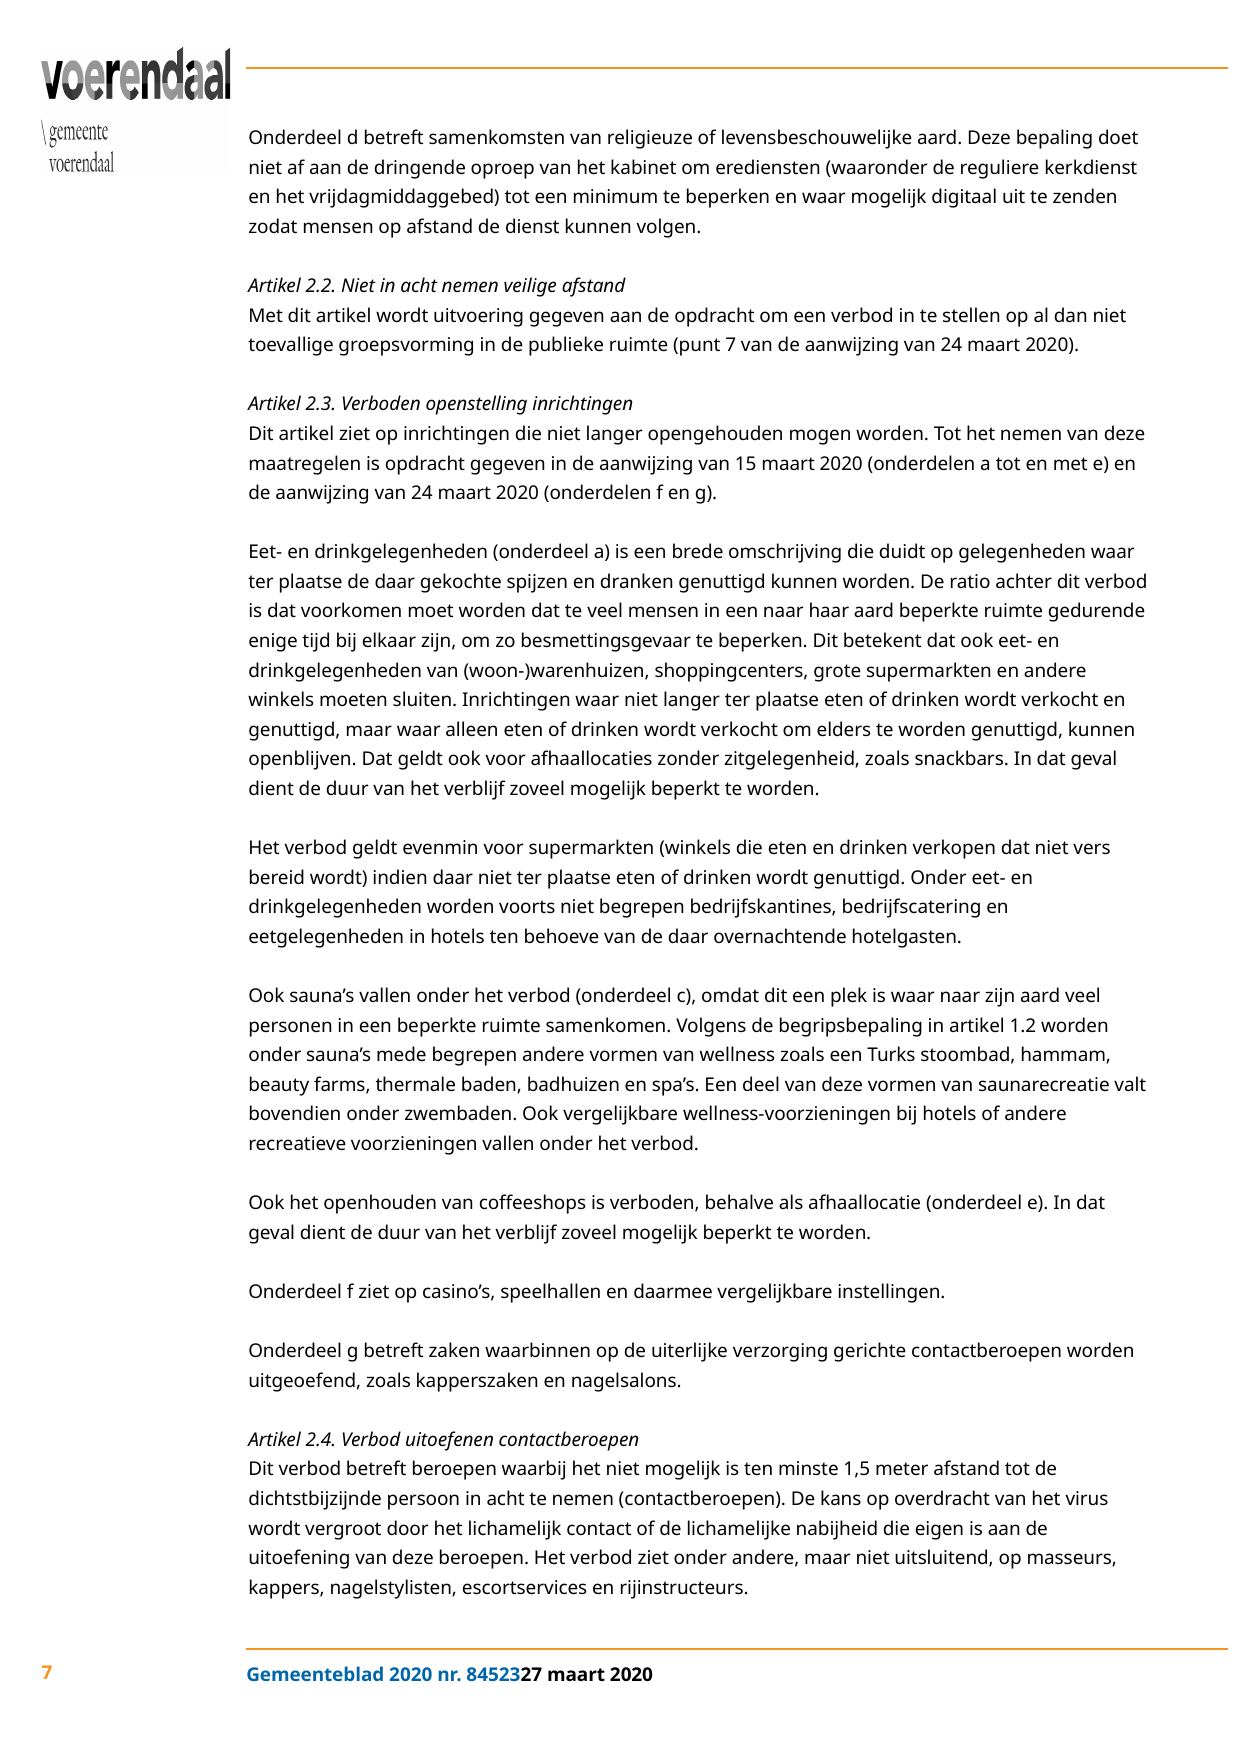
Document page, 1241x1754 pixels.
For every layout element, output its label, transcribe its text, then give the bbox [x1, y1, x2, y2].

text Artikel 2.4. Verbod uitoefenen contactberoepen [248, 1426, 1152, 1452]
text Het verbod geldt evenmin voor supermarkten (winkels die eten en drinken verkopen dat niet vers bereid wordt) indien daar niet ter plaatse eten of drinken wordt genuttigd. Onder eet- en drinkgelegenheden worden voorts niet begrepen bedrijfskantines, bedrijfscatering en eetgelegenheden in hotels ten behoeve van de daar overnachtende hotelgasten. [248, 834, 1152, 949]
text Artikel 2.3. Verboden openstelling inrichtingen [248, 391, 1152, 416]
text Eet- en drinkgelegenheden (onderdeel a) is een brede omschrijving die duidt op gelegenheden waar ter plaatse de daar gekochte spijzen en dranken genuttigd kunnen worden. De ratio achter dit verbod is dat voorkomen moet worden dat te veel mensen in een naar haar aard beperkte ruimte gedurende enige tijd bij elkaar zijn, om zo besmettingsgevaar te beperken. Dit betekent dat ook eet- en drinkgelegenheden van (woon-)warenhuizen, shoppingcenters, grote supermarkten en andere winkels moeten sluiten. Inrichtingen waar niet langer ter plaatse eten of drinken wordt verkocht en genuttigd, maar waar alleen eten of drinken wordt verkocht om elders te worden genuttigd, kunnen openblijven. Dat geldt ook voor afhaallocaties zonder zitgelegenheid, zoals snackbars. In dat geval dient de duur van het verblijf zoveel mogelijk beperkt te worden. [248, 538, 1152, 801]
text Ook het openhouden van coffeeshops is verboden, behalve als afhaallocatie (onderdeel e). In dat geval dient de duur van het verblijf zoveel mogelijk beperkt te worden. [248, 1189, 1152, 1245]
picture [41, 47, 231, 172]
text Artikel 2.2. Niet in acht nemen veilige afstand [248, 272, 1152, 298]
text Onderdeel g betreft zaken waarbinnen op de uiterlijke verzorging gerichte contactberoepen worden uitgeoefend, zoals kapperszaken en nagelsalons. [248, 1337, 1152, 1393]
text Dit verbod betreft beroepen waarbij het niet mogelijk is ten minste 1,5 meter afstand tot de dichtstbijzijnde persoon in acht te nemen (contactberoepen). De kans op overdracht van het virus wordt vergroot door het lichamelijk contact of de lichamelijke nabijheid die eigen is aan de uitoefening van deze beroepen. Het verbod ziet onder andere, maar niet uitsluitend, op masseurs, kappers, nagelstylisten, escortservices en rijinstructeurs. [248, 1456, 1152, 1600]
text Dit artikel ziet op inrichtingen die niet langer opengehouden mogen worden. Tot het nemen van deze maatregelen is opdracht gegeven in de aanwijzing van 15 maart 2020 (onderdelen a tot en met e) en de aanwijzing van 24 maart 2020 (onderdelen f en g). [248, 420, 1152, 505]
text Met dit artikel wordt uitvoering gegeven aan de opdracht om een verbod in te stellen op al dan niet toevallige groepsvorming in de publieke ruimte (punt 7 van de aanwijzing van 24 maart 2020). [248, 302, 1152, 357]
text Ook sauna’s vallen onder het verbod (onderdeel c), omdat dit een plek is waar naar zijn aard veel personen in een beperkte ruimte samenkomen. Volgens de begripsbepaling in artikel 1.2 worden onder sauna’s mede begrepen andere vormen van wellness zoals een Turks stoombad, hammam, beauty farms, thermale baden, badhuizen en spa’s. Een deel van deze vormen van saunarecreatie valt bovendien onder zwembaden. Ook vergelijkbare wellness-voorzieningen bij hotels of andere recreatieve voorzieningen vallen onder het verbod. [248, 982, 1152, 1156]
text Onderdeel f ziet op casino’s, speelhallen en daarmee vergelijkbare instellingen. [248, 1278, 1152, 1304]
text Onderdeel d betreft samenkomsten van religieuze of levensbeschouwelijke aard. Deze bepaling doet niet af aan de dringende oproep van het kabinet om erediensten (waaronder de reguliere kerkdienst en het vrijdagmiddaggebed) tot een minimum te beperken en waar mogelijk digitaal uit te zenden zodat mensen op afstand de dienst kunnen volgen. [248, 124, 1152, 239]
